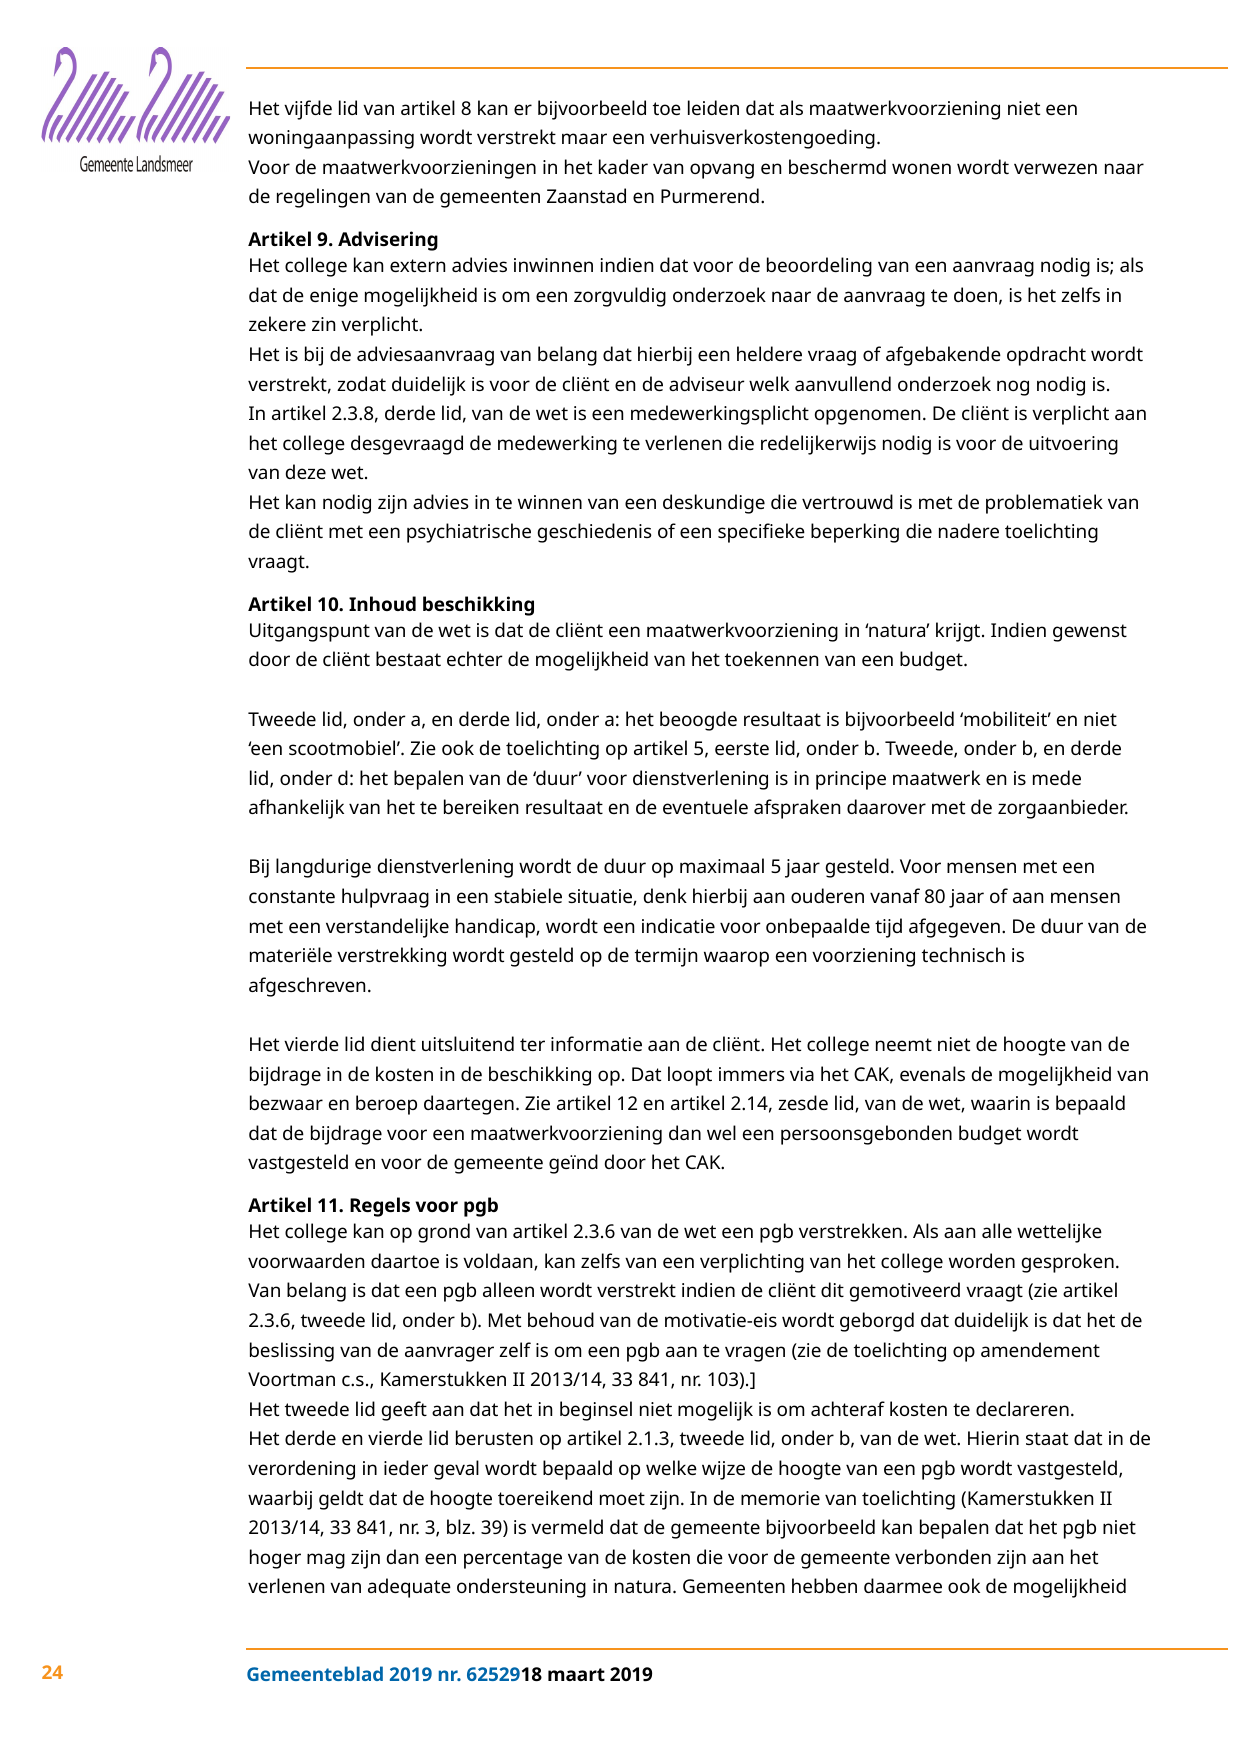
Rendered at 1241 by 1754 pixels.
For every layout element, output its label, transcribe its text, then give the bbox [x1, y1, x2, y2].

text Het derde en vierde lid berusten op artikel 2.1.3, tweede lid, onder b, van de wet. Hierin staat dat in de verordening in ieder geval wordt bepaald op welke wijze de hoogte van een pgb wordt vastgesteld, waarbij geldt dat de hoogte toereikend moet zijn. In de memorie van toelichting (Kamerstukken II 2013/14, 33 841, nr. 3, blz. 39) is vermeld dat de gemeente bijvoorbeeld kan bepalen dat het pgb niet hoger mag zijn dan een percentage van de kosten die voor de gemeente verbonden zijn aan het verlenen van adequate ondersteuning in natura. Gemeenten hebben daarmee ook de mogelijkheid [248, 1426, 1152, 1599]
text Artikel 11. Regels voor pgb [248, 1193, 1152, 1218]
text Bij langdurige dienstverlening wordt de duur op maximaal 5 jaar gesteld. Voor mensen met een constante hulpvraag in een stabiele situatie, denk hierbij aan ouderen vanaf 80 jaar of aan mensen met een verstandelijke handicap, wordt een indicatie voor onbepaalde tijd afgegeven. De duur van de materiële verstrekking wordt gesteld op de termijn waarop een voorziening technisch is afgeschreven. [248, 854, 1152, 998]
text Voor de maatwerkvoorzieningen in het kader van opvang en beschermd wonen wordt verwezen naar de regelingen van de gemeenten Zaanstad en Purmerend. [248, 154, 1152, 209]
text Het is bij de adviesaanvraag van belang dat hierbij een heldere vraag of afgebakende opdracht wordt verstrekt, zodat duidelijk is voor de cliënt en de adviseur welk aanvullend onderzoek nog nodig is. [248, 341, 1152, 396]
text Het vierde lid dient uitsluitend ter informatie aan de cliënt. Het college neemt niet de hoogte van de bijdrage in de kosten in de beschikking op. Dat loopt immers via het CAK, evenals de mogelijkheid van bezwaar en beroep daartegen. Zie artikel 12 en artikel 2.14, zesde lid, van de wet, waarin is bepaald dat de bijdrage voor een maatwerkvoorziening dan wel een persoonsgebonden budget wordt vastgesteld en voor de gemeente geïnd door het CAK. [248, 1031, 1152, 1175]
text Tweede lid, onder a, en derde lid, onder a: het beoogde resultaat is bijvoorbeeld ‘mobiliteit’ en niet ‘een scootmobiel’. Zie ook de toelichting op artikel 5, eerste lid, onder b. Tweede, onder b, en derde lid, onder d: het bepalen van de ‘duur’ voor dienstverlening is in principe maatwerk en is mede afhankelijk van het te bereiken resultaat en de eventuele afspraken daarover met de zorgaanbieder. [248, 706, 1152, 820]
picture [41, 47, 231, 172]
text Het vijfde lid van artikel 8 kan er bijvoorbeeld toe leiden dat als maatwerkvoorziening niet een woningaanpassing wordt verstrekt maar een verhuisverkostengoeding. [248, 95, 1152, 150]
text Artikel 10. Inhoud beschikking [248, 591, 1152, 617]
text Artikel 9. Advisering [248, 227, 1152, 252]
text In artikel 2.3.8, derde lid, van de wet is een medewerkingsplicht opgenomen. De cliënt is verplicht aan het college desgevraagd de medewerking te verlenen die redelijkerwijs nodig is voor de uitvoering van deze wet. [248, 400, 1152, 485]
text Uitgangspunt van de wet is dat de cliënt een maatwerkvoorziening in ‘natura’ krijgt. Indien gewenst door de cliënt bestaat echter de mogelijkheid van het toekennen van een budget. [248, 617, 1152, 672]
text Het tweede lid geeft aan dat het in beginsel niet mogelijk is om achteraf kosten te declareren. [248, 1396, 1152, 1422]
text Het college kan op grond van artikel 2.3.6 van de wet een pgb verstrekken. Als aan alle wettelijke voorwaarden daartoe is voldaan, kan zelfs van een verplichting van het college worden gesproken. Van belang is dat een pgb alleen wordt verstrekt indien de cliënt dit gemotiveerd vraagt (zie artikel 2.3.6, tweede lid, onder b). Met behoud van de motivatie-eis wordt geborgd dat duidelijk is dat het de beslissing van de aanvrager zelf is om een pgb aan te vragen (zie de toelichting op amendement Voortman c.s., Kamerstukken II 2013/14, 33 841, nr. 103).] [248, 1218, 1152, 1392]
text Het kan nodig zijn advies in te winnen van een deskundige die vertrouwd is met de problematiek van de cliënt met een psychiatrische geschiedenis of een specifieke beperking die nadere toelichting vraagt. [248, 489, 1152, 574]
text Het college kan extern advies inwinnen indien dat voor de beoordeling van een aanvraag nodig is; als dat de enige mogelijkheid is om een zorgvuldig onderzoek naar de aanvraag te doen, is het zelfs in zekere zin verplicht. [248, 252, 1152, 337]
